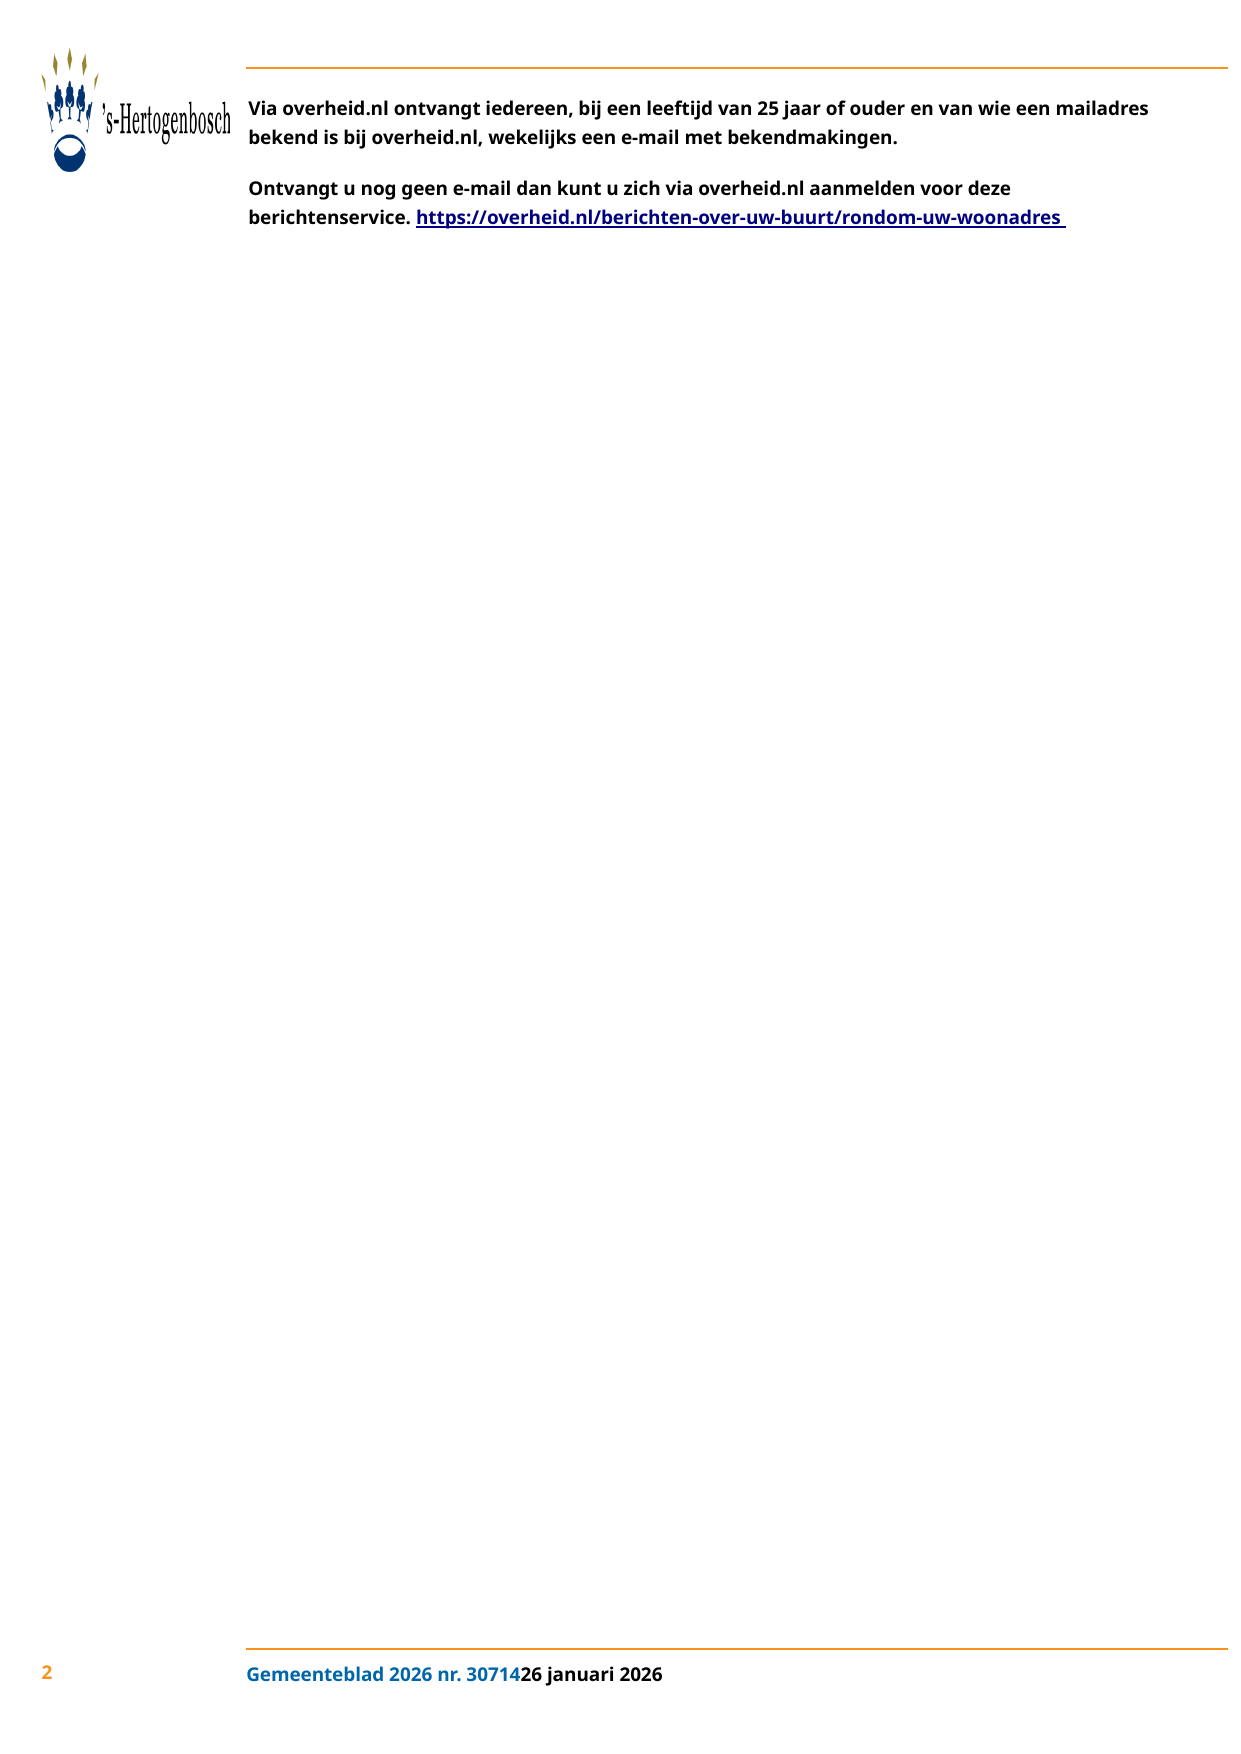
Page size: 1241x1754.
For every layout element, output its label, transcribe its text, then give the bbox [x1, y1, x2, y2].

text Ontvangt u nog geen e-mail dan kunt u zich via overheid.nl aanmelden voor deze berichtenservice. https://overheid.nl/berichten-over-uw-buurt/rondom-uw-woonadres [248, 175, 1152, 230]
picture [41, 47, 231, 172]
text Via overheid.nl ontvangt iedereen, bij een leeftijd van 25 jaar of ouder en van wie een mailadres bekend is bij overheid.nl, wekelijks een e-mail met bekendmakingen. [248, 95, 1152, 150]
